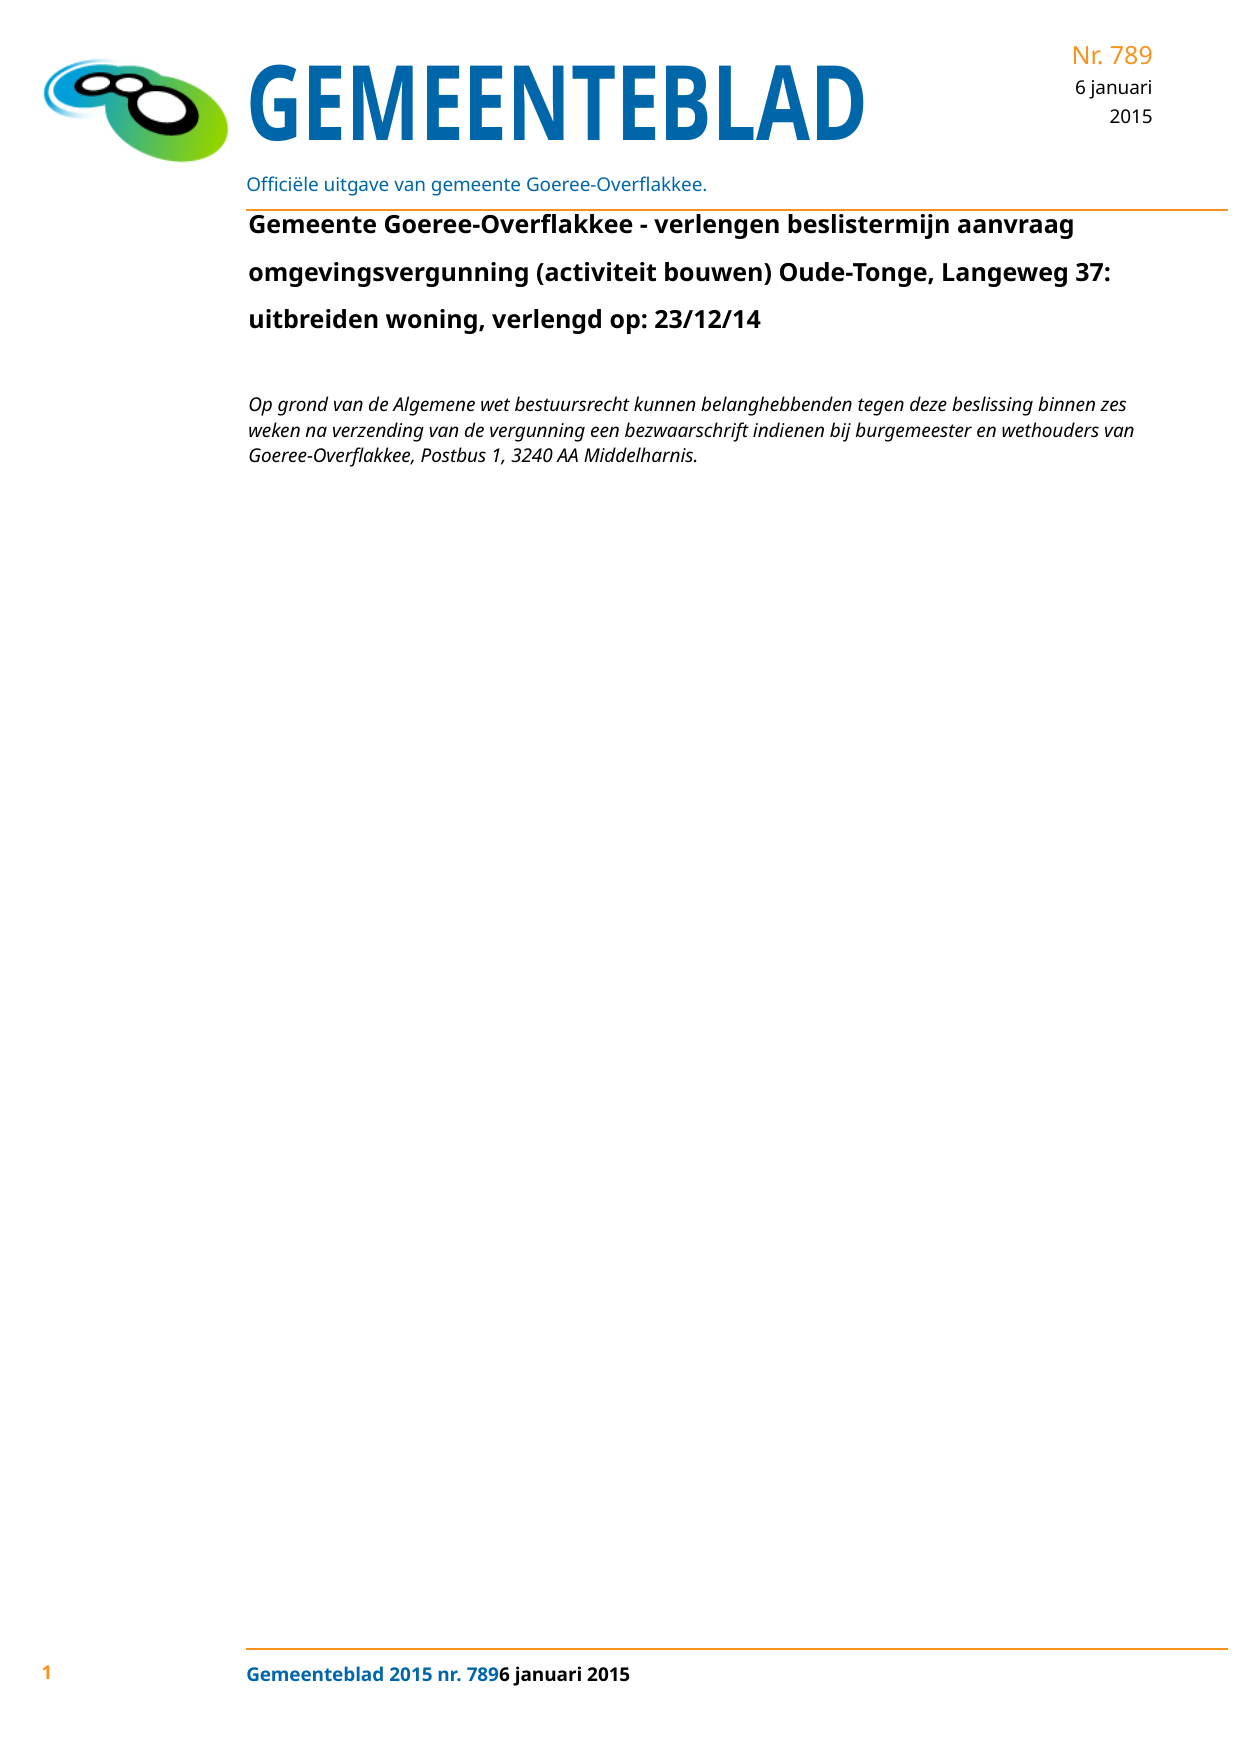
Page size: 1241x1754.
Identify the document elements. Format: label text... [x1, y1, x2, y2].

text Op grond van de Algemene wet bestuursrecht kunnen belanghebbenden tegen deze beslissing binnen zes weken na verzending van de vergunning een bezwaarschrift indienen bij burgemeester en wethouders van Goeree-Overflakkee, Postbus 1, 3240 AA Middelharnis. [248, 391, 1152, 468]
text Gemeente Goeree-Overflakkee - verlengen beslistermijn aanvraag omgevingsvergunning (activiteit bouwen) Oude-Tonge, Langeweg 37: uitbreiden woning, verlengd op: 23/12/14 [248, 211, 1152, 336]
picture [41, 47, 231, 172]
